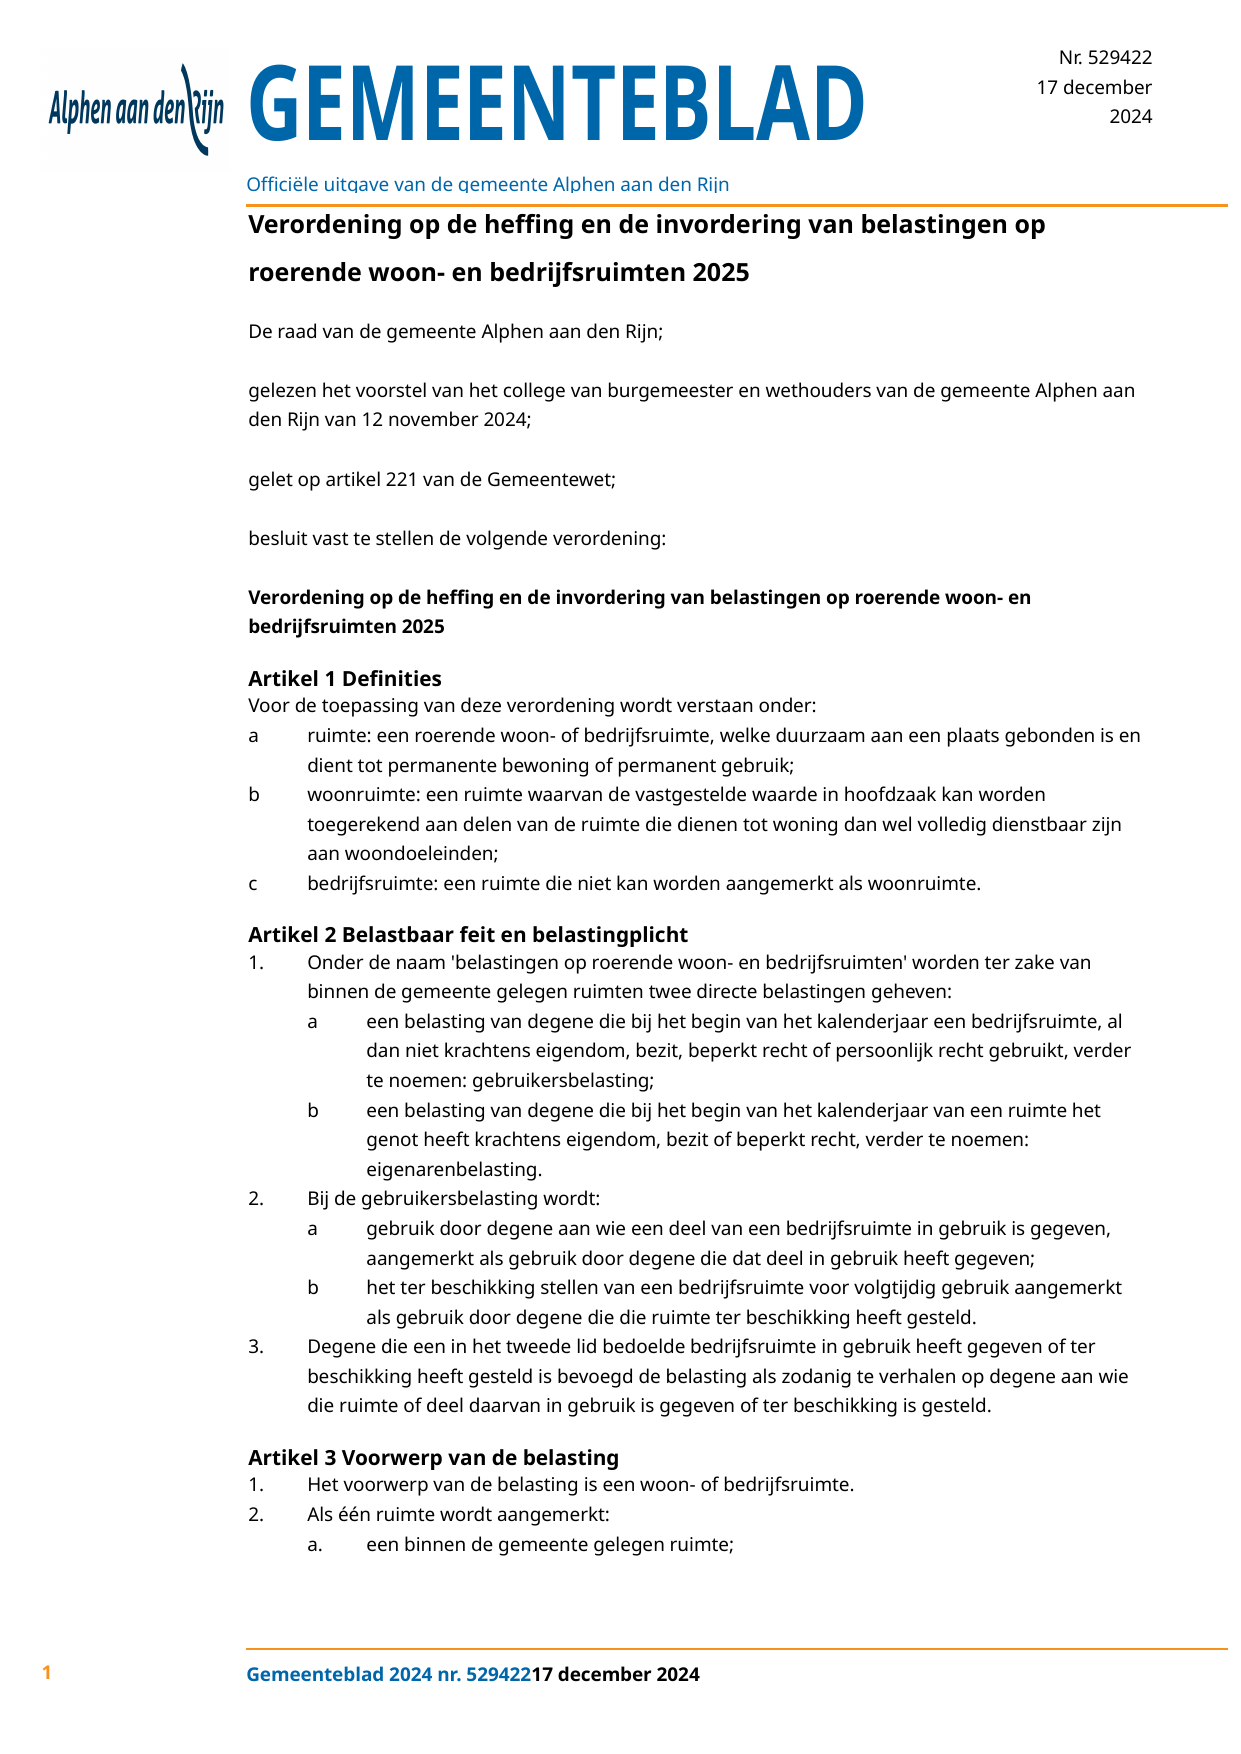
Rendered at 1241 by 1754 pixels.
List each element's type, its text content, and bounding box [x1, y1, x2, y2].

picture [41, 47, 231, 172]
list het ter beschikking stellen van een bedrijfsruimte voor volgtijdig gebruik aangemerkt als gebruik door degene die die ruimte ter beschikking heeft gesteld. [307, 1274, 1152, 1330]
list Als één ruimte wordt aangemerkt: [248, 1501, 1152, 1527]
list bedrijfsruimte: een ruimte die niet kan worden aangemerkt als woonruimte. [248, 870, 1152, 896]
text De raad van de gemeente Alphen aan den Rijn; [248, 318, 1152, 344]
text Artikel 3 Voorwerp van de belasting [248, 1443, 1152, 1472]
text Verordening op de heffing en de invordering van belastingen op roerende woon- en bedrijfsruimten 2025 [248, 207, 1152, 288]
text gelezen het voorstel van het college van burgemeester en wethouders van de gemeente Alphen aan den Rijn van 12 november 2024; [248, 377, 1152, 432]
list ruimte: een roerende woon- of bedrijfsruimte, welke duurzaam aan een plaats gebonden is en dient tot permanente bewoning of permanent gebruik; [248, 722, 1152, 777]
list een belasting van degene die bij het begin van het kalenderjaar van een ruimte het genot heeft krachtens eigendom, bezit of beperkt recht, verder te noemen: eigenarenbelasting. [307, 1097, 1152, 1182]
list een belasting van degene die bij het begin van het kalenderjaar een bedrijfsruimte, al dan niet krachtens eigendom, bezit, beperkt recht of persoonlijk recht gebruikt, verder te noemen: gebruikersbelasting; [307, 1008, 1152, 1093]
text besluit vast te stellen de volgende verordening: [248, 525, 1152, 551]
list Het voorwerp van de belasting is een woon- of bedrijfsruimte. [248, 1472, 1152, 1497]
list Bij de gebruikersbelasting wordt: [248, 1186, 1152, 1211]
list woonruimte: een ruimte waarvan de vastgestelde waarde in hoofdzaak kan worden toegerekend aan delen van de ruimte die dienen tot woning dan wel volledig dienstbaar zijn aan woondoeleinden; [248, 781, 1152, 866]
text gelet op artikel 221 van de Gemeentewet; [248, 466, 1152, 492]
text Verordening op de heffing en de invordering van belastingen op roerende woon- en bedrijfsruimten 2025 [248, 584, 1152, 639]
text Artikel 1 Definities [248, 664, 1152, 693]
text Artikel 2 Belastbaar feit en belastingplicht [248, 921, 1152, 949]
list een binnen de gemeente gelegen ruimte; [307, 1531, 1152, 1556]
text Voor de toepassing van deze verordening wordt verstaan onder: [248, 693, 1152, 718]
list Onder de naam 'belastingen op roerende woon- en bedrijfsruimten' worden ter zake van binnen de gemeente gelegen ruimten twee directe belastingen geheven: [248, 949, 1152, 1004]
list Degene die een in het tweede lid bedoelde bedrijfsruimte in gebruik heeft gegeven of ter beschikking heeft gesteld is bevoegd de belasting als zodanig te verhalen op degene aan wie die ruimte of deel daarvan in gebruik is gegeven of ter beschikking is gesteld. [248, 1333, 1152, 1418]
list gebruik door degene aan wie een deel van een bedrijfsruimte in gebruik is gegeven, aangemerkt als gebruik door degene die dat deel in gebruik heeft gegeven; [307, 1215, 1152, 1271]
